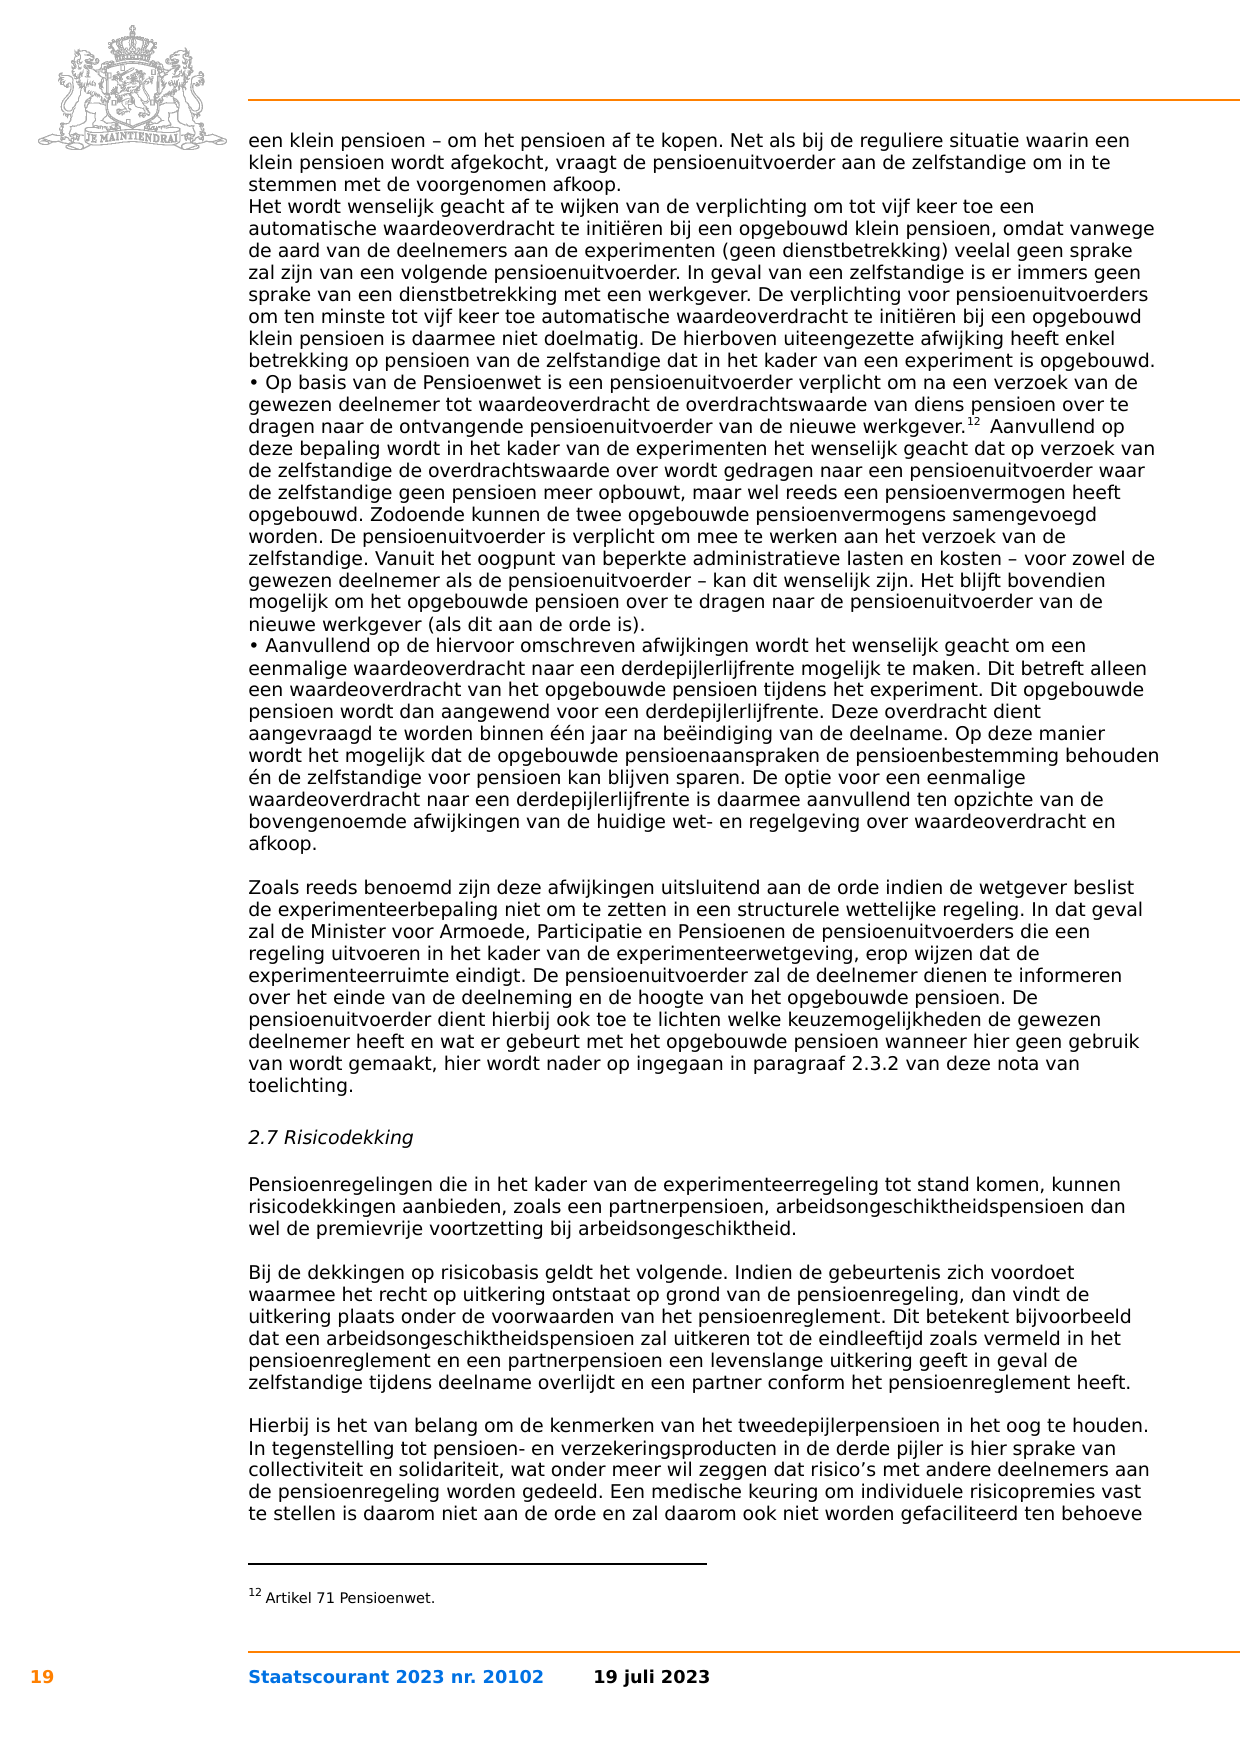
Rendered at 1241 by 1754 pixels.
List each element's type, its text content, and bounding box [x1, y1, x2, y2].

text Bij de dekkingen op risicobasis geldt het volgende. Indien de gebeurtenis zich voordoet waarmee het recht op uitkering ontstaat op grond van de pensioenregeling, dan vindt de uitkering plaats onder de voorwaarden van het pensioenreglement. Dit betekent bijvoorbeeld dat een arbeidsongeschiktheidspensioen zal uitkeren tot de eindleeftijd zoals vermeld in het pensioenreglement en een partnerpensioen een levenslange uitkering geeft in geval de zelfstandige tijdens deelname overlijdt en een partner conform het pensioenreglement heeft. [248, 1262, 1163, 1393]
text een klein pensioen – om het pensioen af te kopen. Net als bij de reguliere situatie waarin een klein pensioen wordt afgekocht, vraagt de pensioenuitvoerder aan de zelfstandige om in te stemmen met de voorgenomen afkoop. [248, 130, 1163, 196]
text Artikel 71 Pensioenwet. [248, 1586, 1163, 1608]
text Hierbij is het van belang om de kenmerken van het tweedepijlerpensioen in het oog te houden. In tegenstelling tot pensioen- en verzekeringsproducten in de derde pijler is hier sprake van collectiviteit en solidariteit, wat onder meer wil zeggen dat risico’s met andere deelnemers aan de pensioenregeling worden gedeeld. Een medische keuring om individuele risicopremies vast te stellen is daarom niet aan de orde en zal daarom ook niet worden gefaciliteerd ten behoeve [248, 1415, 1163, 1525]
text • Op basis van de Pensioenwet is een pensioenuitvoerder verplicht om na een verzoek van de gewezen deelnemer tot waardeoverdracht de overdrachtswaarde van diens pensioen over te dragen naar de ontvangende pensioenuitvoerder van de nieuwe werkgever. Aanvullend op deze bepaling wordt in het kader van de experimenten het wenselijk geacht dat op verzoek van de zelfstandige de overdrachtswaarde over wordt gedragen naar een pensioenuitvoerder waar de zelfstandige geen pensioen meer opbouwt, maar wel reeds een pensioenvermogen heeft opgebouwd. Zodoende kunnen de twee opgebouwde pensioenvermogens samengevoegd worden. De pensioenuitvoerder is verplicht om mee te werken aan het verzoek van de zelfstandige. Vanuit het oogpunt van beperkte administratieve lasten en kosten – voor zowel de gewezen deelnemer als de pensioenuitvoerder – kan dit wenselijk zijn. Het blijft bovendien mogelijk om het opgebouwde pensioen over te dragen naar de pensioenuitvoerder van de nieuwe werkgever (als dit aan de orde is). [248, 372, 1163, 635]
text Het wordt wenselijk geacht af te wijken van de verplichting om tot vijf keer toe een automatische waardeoverdracht te initiëren bij een opgebouwd klein pensioen, omdat vanwege de aard van de deelnemers aan de experimenten (geen dienstbetrekking) veelal geen sprake zal zijn van een volgende pensioenuitvoerder. In geval van een zelfstandige is er immers geen sprake van een dienstbetrekking met een werkgever. De verplichting voor pensioenuitvoerders om ten minste tot vijf keer toe automatische waardeoverdracht te initiëren bij een opgebouwd klein pensioen is daarmee niet doelmatig. De hierboven uiteengezette afwijking heeft enkel betrekking op pensioen van de zelfstandige dat in het kader van een experiment is opgebouwd. [248, 196, 1163, 372]
text • Aanvullend op de hiervoor omschreven afwijkingen wordt het wenselijk geacht om een eenmalige waardeoverdracht naar een derdepijlerlijfrente mogelijk te maken. Dit betreft alleen een waardeoverdracht van het opgebouwde pensioen tijdens het experiment. Dit opgebouwde pensioen wordt dan aangewend voor een derdepijlerlijfrente. Deze overdracht dient aangevraagd te worden binnen één jaar na beëindiging van de deelname. Op deze manier wordt het mogelijk dat de opgebouwde pensioenaanspraken de pensioenbestemming behouden én de zelfstandige voor pensioen kan blijven sparen. De optie voor een eenmalige waardeoverdracht naar een derdepijlerlijfrente is daarmee aanvullend ten opzichte van de bovengenoemde afwijkingen van de huidige wet- en regelgeving over waardeoverdracht en afkoop. [248, 635, 1163, 855]
text Pensioenregelingen die in het kader van de experimenteerregeling tot stand komen, kunnen risicodekkingen aanbieden, zoals een partnerpensioen, arbeidsongeschiktheidspensioen dan wel de premievrije voortzetting bij arbeidsongeschiktheid. [248, 1174, 1163, 1240]
text Zoals reeds benoemd zijn deze afwijkingen uitsluitend aan de orde indien de wetgever beslist de experimenteerbepaling niet om te zetten in een structurele wettelijke regeling. In dat geval zal de Minister voor Armoede, Participatie en Pensioenen de pensioenuitvoerders die een regeling uitvoeren in het kader van de experimenteerwetgeving, erop wijzen dat de experimenteerruimte eindigt. De pensioenuitvoerder zal de deelnemer dienen te informeren over het einde van de deelneming en de hoogte van het opgebouwde pensioen. De pensioenuitvoerder dient hierbij ook toe te lichten welke keuzemogelijkheden de gewezen deelnemer heeft en wat er gebeurt met het opgebouwde pensioen wanneer hier geen gebruik van wordt gemaakt, hier wordt nader op ingegaan in paragraaf 2.3.2 van deze nota van toelichting. [248, 877, 1163, 1097]
subtitle 2.7 Risicodekking [248, 1127, 1163, 1149]
picture [38, 25, 227, 150]
